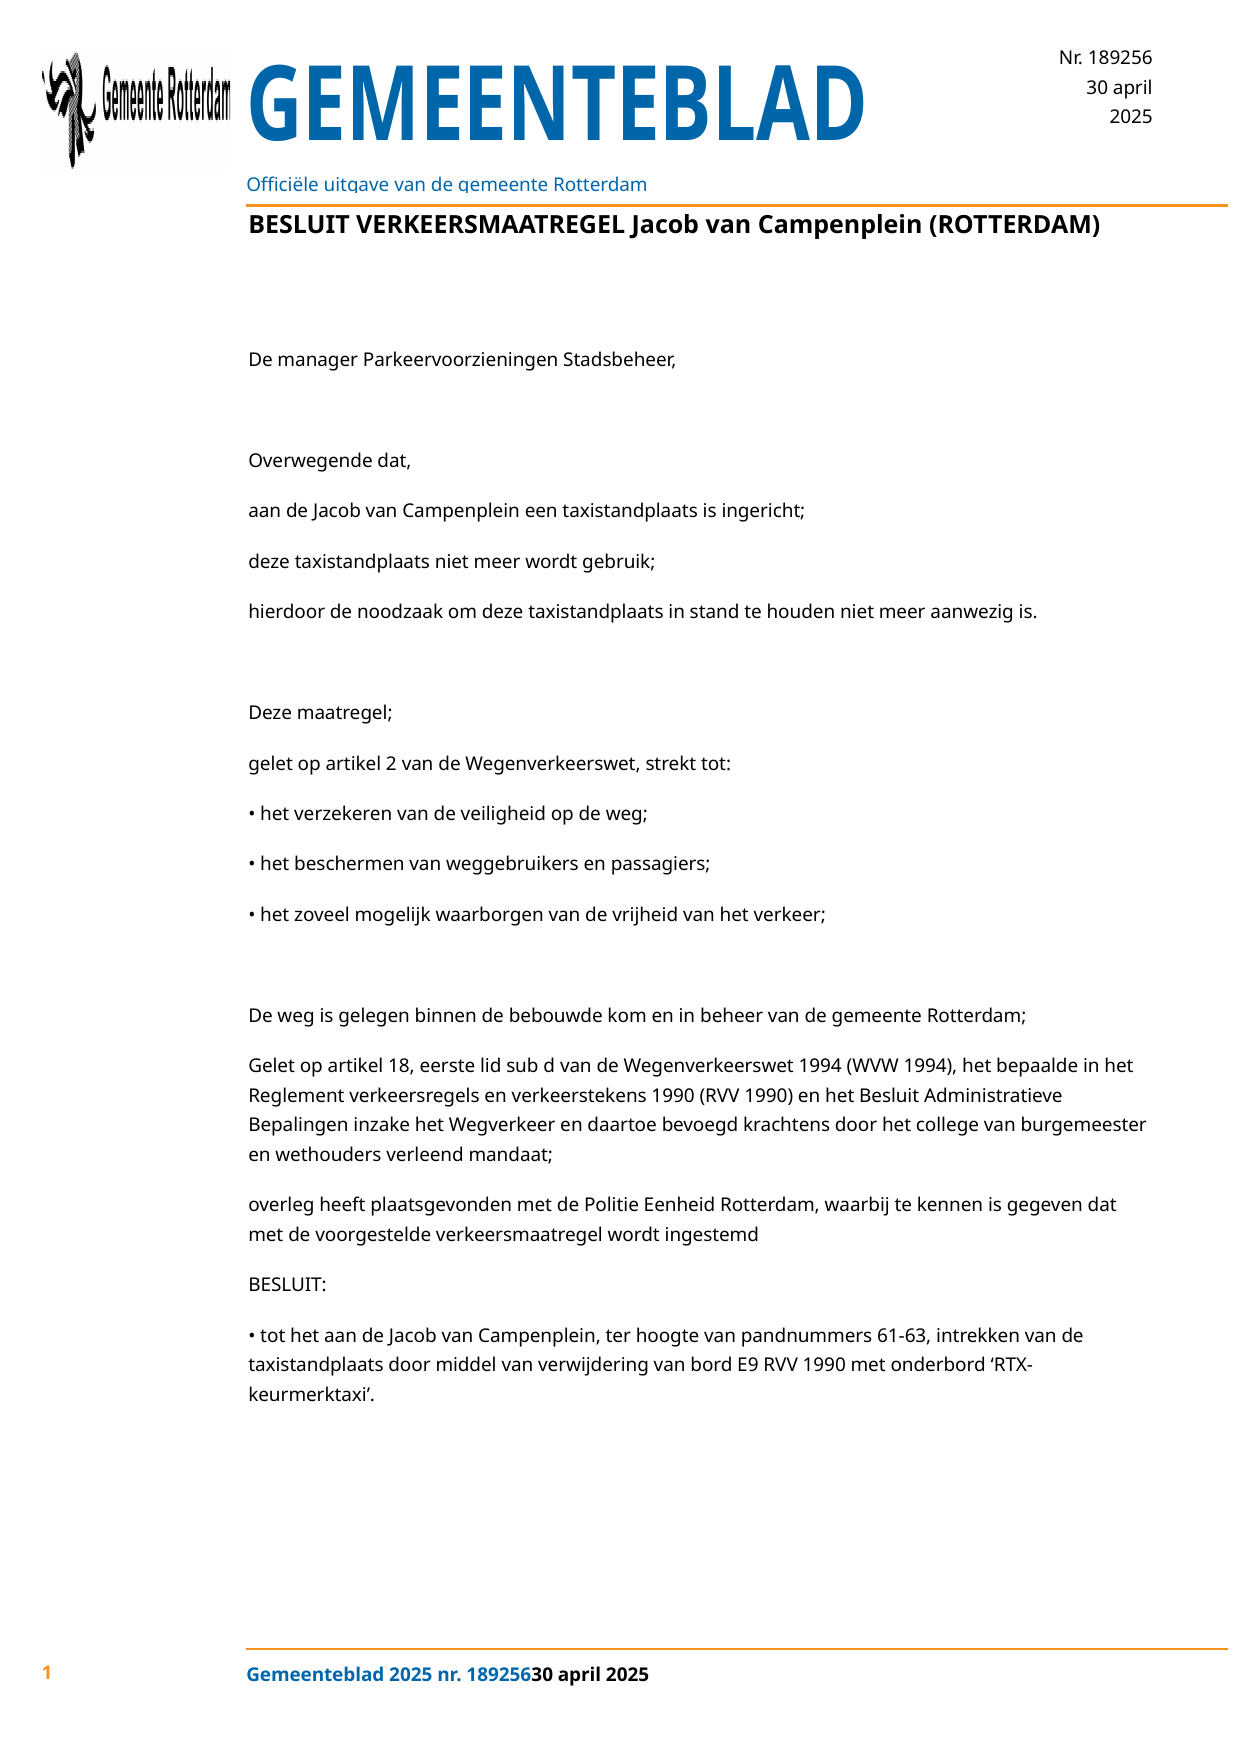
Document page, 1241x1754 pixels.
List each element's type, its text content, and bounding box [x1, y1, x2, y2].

text gelet op artikel 2 van de Wegenverkeerswet, strekt tot: [248, 750, 1152, 776]
text overleg heeft plaatsgevonden met de Politie Eenheid Rotterdam, waarbij te kennen is gegeven dat met de voorgestelde verkeersmaatregel wordt ingestemd [248, 1191, 1152, 1247]
picture [41, 47, 231, 172]
text BESLUIT VERKEERSMAATREGEL Jacob van Campenplein (ROTTERDAM) [248, 207, 1152, 241]
text Gelet op artikel 18, eerste lid sub d van de Wegenverkeerswet 1994 (WVW 1994), het bepaalde in het Reglement verkeersregels en verkeerstekens 1990 (RVV 1990) en het Besluit Administratieve Bepalingen inzake het Wegverkeer en daartoe bevoegd krachtens door het college van burgemeester en wethouders verleend mandaat; [248, 1052, 1152, 1167]
text BESLUIT: [248, 1271, 1152, 1297]
text • het zoveel mogelijk waarborgen van de vrijheid van het verkeer; [248, 901, 1152, 927]
text • tot het aan de Jacob van Campenplein, ter hoogte van pandnummers 61-63, intrekken van de taxistandplaats door middel van verwijdering van bord E9 RVV 1990 met onderbord ‘RTX-keurmerktaxi’. [248, 1322, 1152, 1407]
text • het beschermen van weggebruikers en passagiers; [248, 851, 1152, 876]
text De weg is gelegen binnen de bebouwde kom en in beheer van de gemeente Rotterdam; [248, 1002, 1152, 1028]
text De manager Parkeervoorzieningen Stadsbeheer, [248, 346, 1152, 372]
text Overwegende dat, [248, 447, 1152, 473]
text Deze maatregel; [248, 699, 1152, 725]
text deze taxistandplaats niet meer wordt gebruik; [248, 548, 1152, 574]
text aan de Jacob van Campenplein een taxistandplaats is ingericht; [248, 498, 1152, 523]
text • het verzekeren van de veiligheid op de weg; [248, 800, 1152, 826]
text hierdoor de noodzaak om deze taxistandplaats in stand te houden niet meer aanwezig is. [248, 598, 1152, 624]
